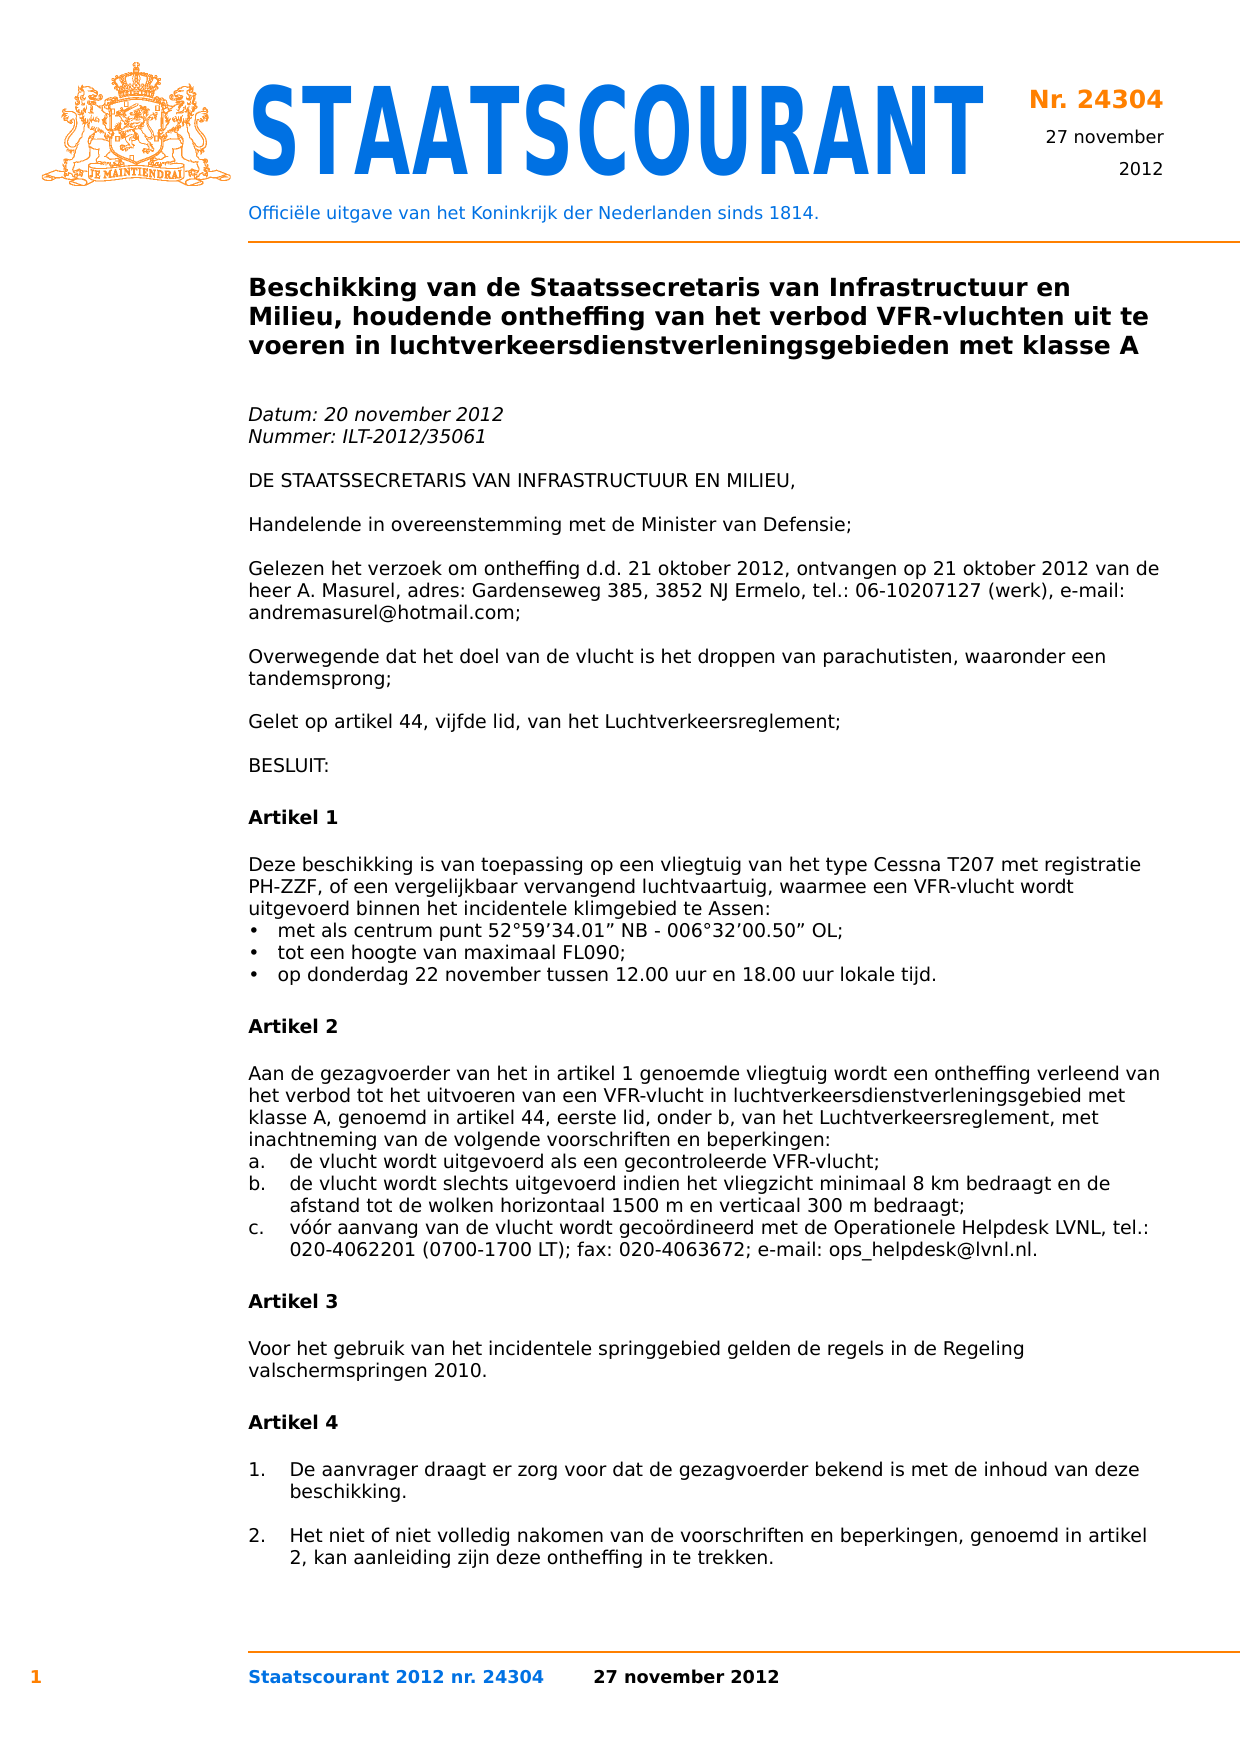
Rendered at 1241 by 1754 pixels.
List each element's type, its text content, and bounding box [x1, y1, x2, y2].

table_cell 27 november [998, 121, 1240, 153]
text DE STAATSSECRETARIS VAN INFRASTRUCTUUR EN MILIEU, [248, 470, 1163, 492]
table_header [25, 62, 248, 241]
text Datum: 20 november 2012 [248, 404, 1163, 426]
text Gelet op artikel 44, vijfde lid, van het Luchtverkeersreglement; [248, 711, 1163, 733]
subtitle Beschikking van de Staatssecretaris van Infrastructuur en Milieu, houdende ontheffing van het verbod VFR-vluchten uit te voeren in luchtverkeersdienstverleningsgebieden met klasse A [248, 273, 1163, 361]
subtitle Artikel 4 [248, 1412, 1163, 1434]
text • op donderdag 22 november tussen 12.00 uur en 18.00 uur lokale tijd. [248, 964, 1163, 986]
text Gelezen het verzoek om ontheffing d.d. 21 oktober 2012, ontvangen op 21 oktober 2012 van de heer A. Masurel, adres: Gardenseweg 385, 3852 NJ Ermelo, tel.: 06-10207127 (werk), e-mail: andremasurel@hotmail.com; [248, 558, 1163, 624]
subtitle Artikel 3 [248, 1291, 1163, 1313]
text Aan de gezagvoerder van het in artikel 1 genoemde vliegtuig wordt een ontheffing verleend van het verbod tot het uitvoeren van een VFR-vlucht in luchtverkeersdienstverleningsgebied met klasse A, genoemd in artikel 44, eerste lid, onder b, van het Luchtverkeersreglement, met inachtneming van de volgende voorschriften en beperkingen: [248, 1063, 1163, 1151]
text Voor het gebruik van het incidentele springgebied gelden de regels in de Regeling valschermspringen 2010. [248, 1338, 1163, 1382]
table_cell Officiële uitgave van het Koninkrijk der Nederlanden sinds 1814. [248, 203, 1240, 241]
text a. de vlucht wordt uitgevoerd als een gecontroleerde VFR-vlucht; [248, 1151, 1163, 1173]
subtitle Artikel 2 [248, 1016, 1163, 1038]
text c. vóór aanvang van de vlucht wordt gecoördineerd met de Operationele Helpdesk LVNL, tel.: 020-4062201 (0700-1700 LT); fax: 020-4063672; e-mail: ops_helpdesk@lvnl.nl. [248, 1217, 1163, 1261]
text Deze beschikking is van toepassing op een vliegtuig van het type Cessna T207 met registratie PH-ZZF, of een vergelijkbaar vervangend luchtvaartuig, waarmee een VFR-vlucht wordt uitgevoerd binnen het incidentele klimgebied te Assen: [248, 854, 1163, 920]
subtitle Artikel 1 [248, 807, 1163, 829]
text • tot een hoogte van maximaal FL090; [248, 942, 1163, 964]
text 2. Het niet of niet volledig nakomen van de voorschriften en beperkingen, genoemd in artikel 2, kan aanleiding zijn deze ontheffing in te trekken. [248, 1525, 1163, 1569]
text b. de vlucht wordt slechts uitgevoerd indien het vliegzicht minimaal 8 km bedraagt en de afstand tot de wolken horizontaal 1500 m en verticaal 300 m bedraagt; [248, 1173, 1163, 1217]
text 1. De aanvrager draagt er zorg voor dat de gezagvoerder bekend is met de inhoud van deze beschikking. [248, 1459, 1163, 1503]
text • met als centrum punt 52°59’34.01” NB - 006°32’00.50” OL; [248, 920, 1163, 942]
table_header Nr. 24304 [998, 62, 1240, 121]
table_header STAATSCOURANT [248, 62, 998, 203]
text Nummer: ILT-2012/35061 [248, 426, 1163, 448]
picture [41, 62, 231, 186]
text Overwegende dat het doel van de vlucht is het droppen van parachutisten, waaronder een tandemsprong; [248, 646, 1163, 689]
text BESLUIT: [248, 755, 1163, 777]
table_cell 2012 [998, 153, 1240, 203]
text Handelende in overeenstemming met de Minister van Defensie; [248, 514, 1163, 536]
